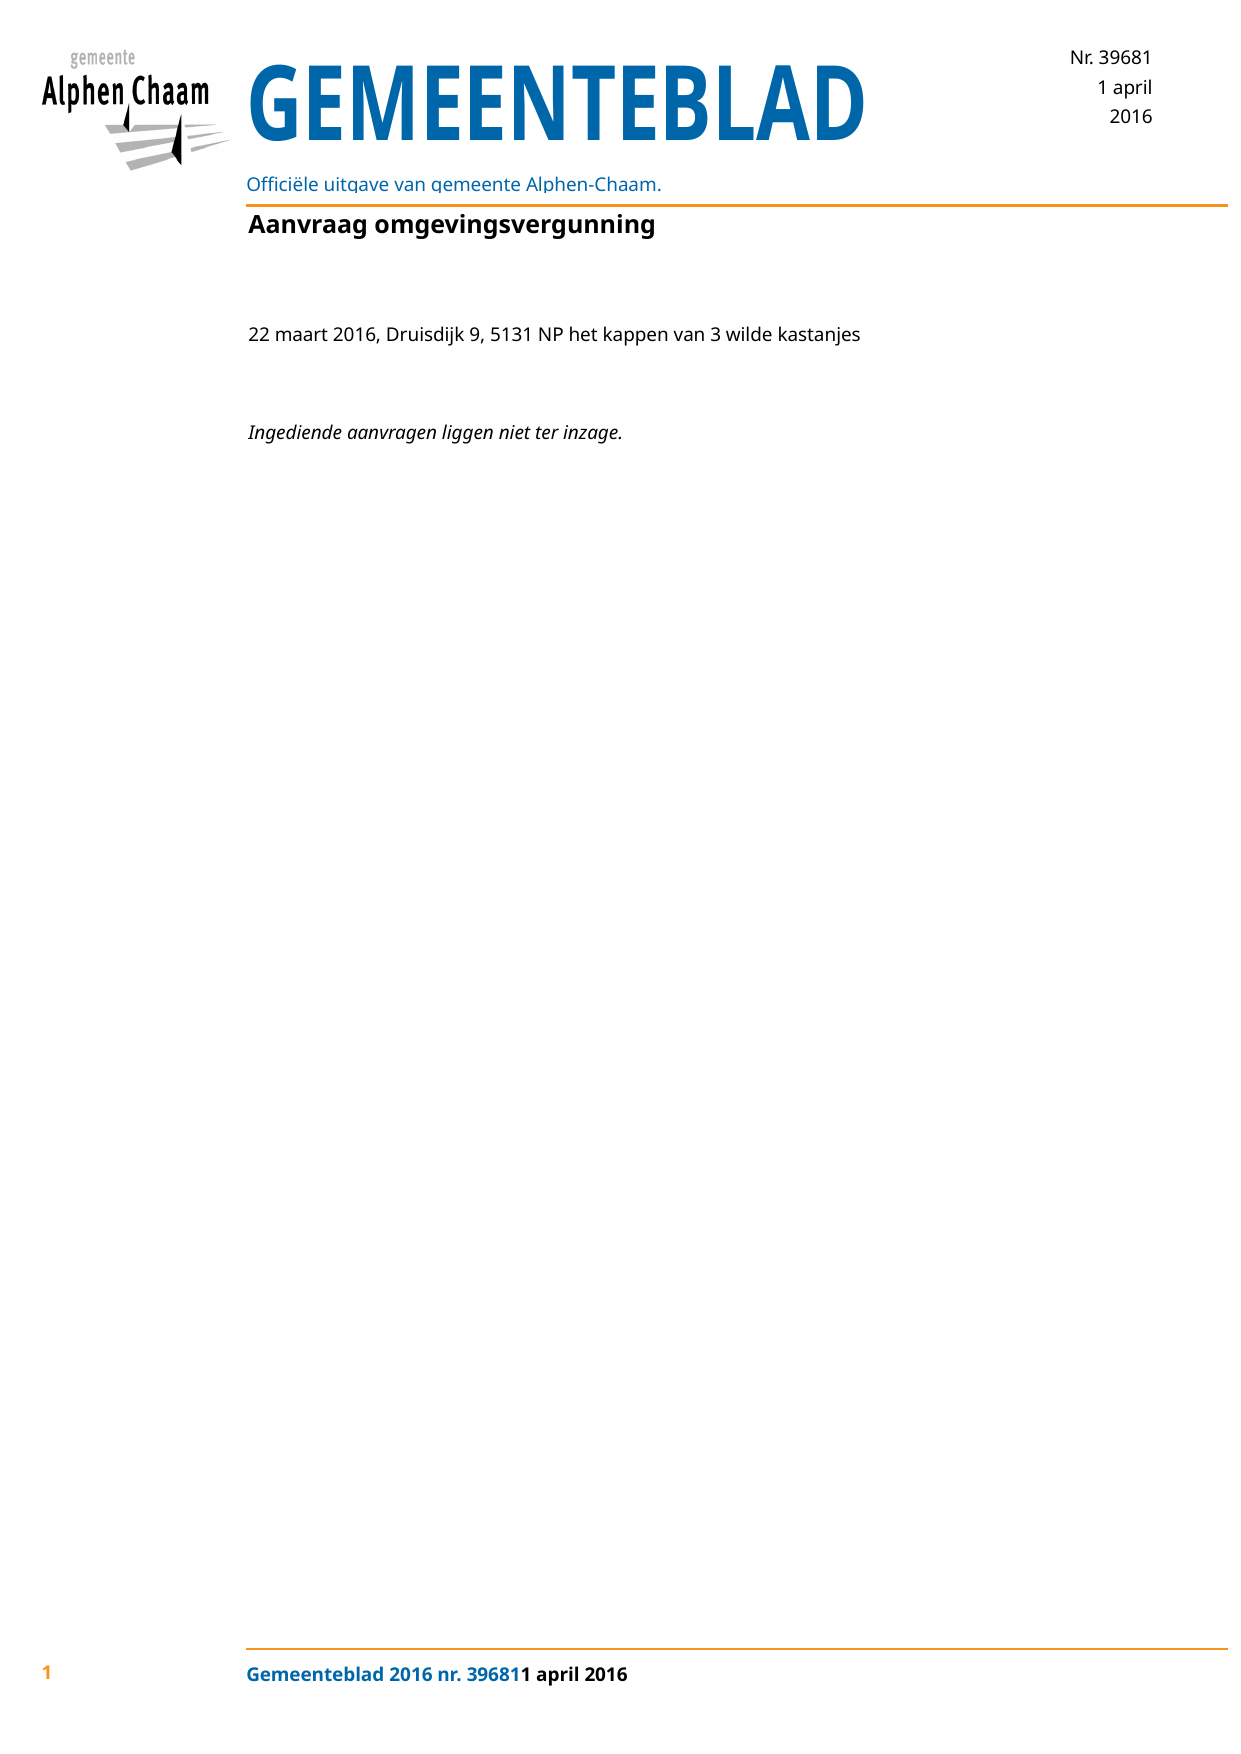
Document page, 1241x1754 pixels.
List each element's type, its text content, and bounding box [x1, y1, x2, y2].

picture [41, 47, 231, 172]
text Aanvraag omgevingsvergunning [248, 207, 1152, 241]
text Ingediende aanvragen liggen niet ter inzage. [248, 419, 1152, 445]
text 22 maart 2016, Druisdijk 9, 5131 NP het kappen van 3 wilde kastanjes [248, 321, 1152, 346]
